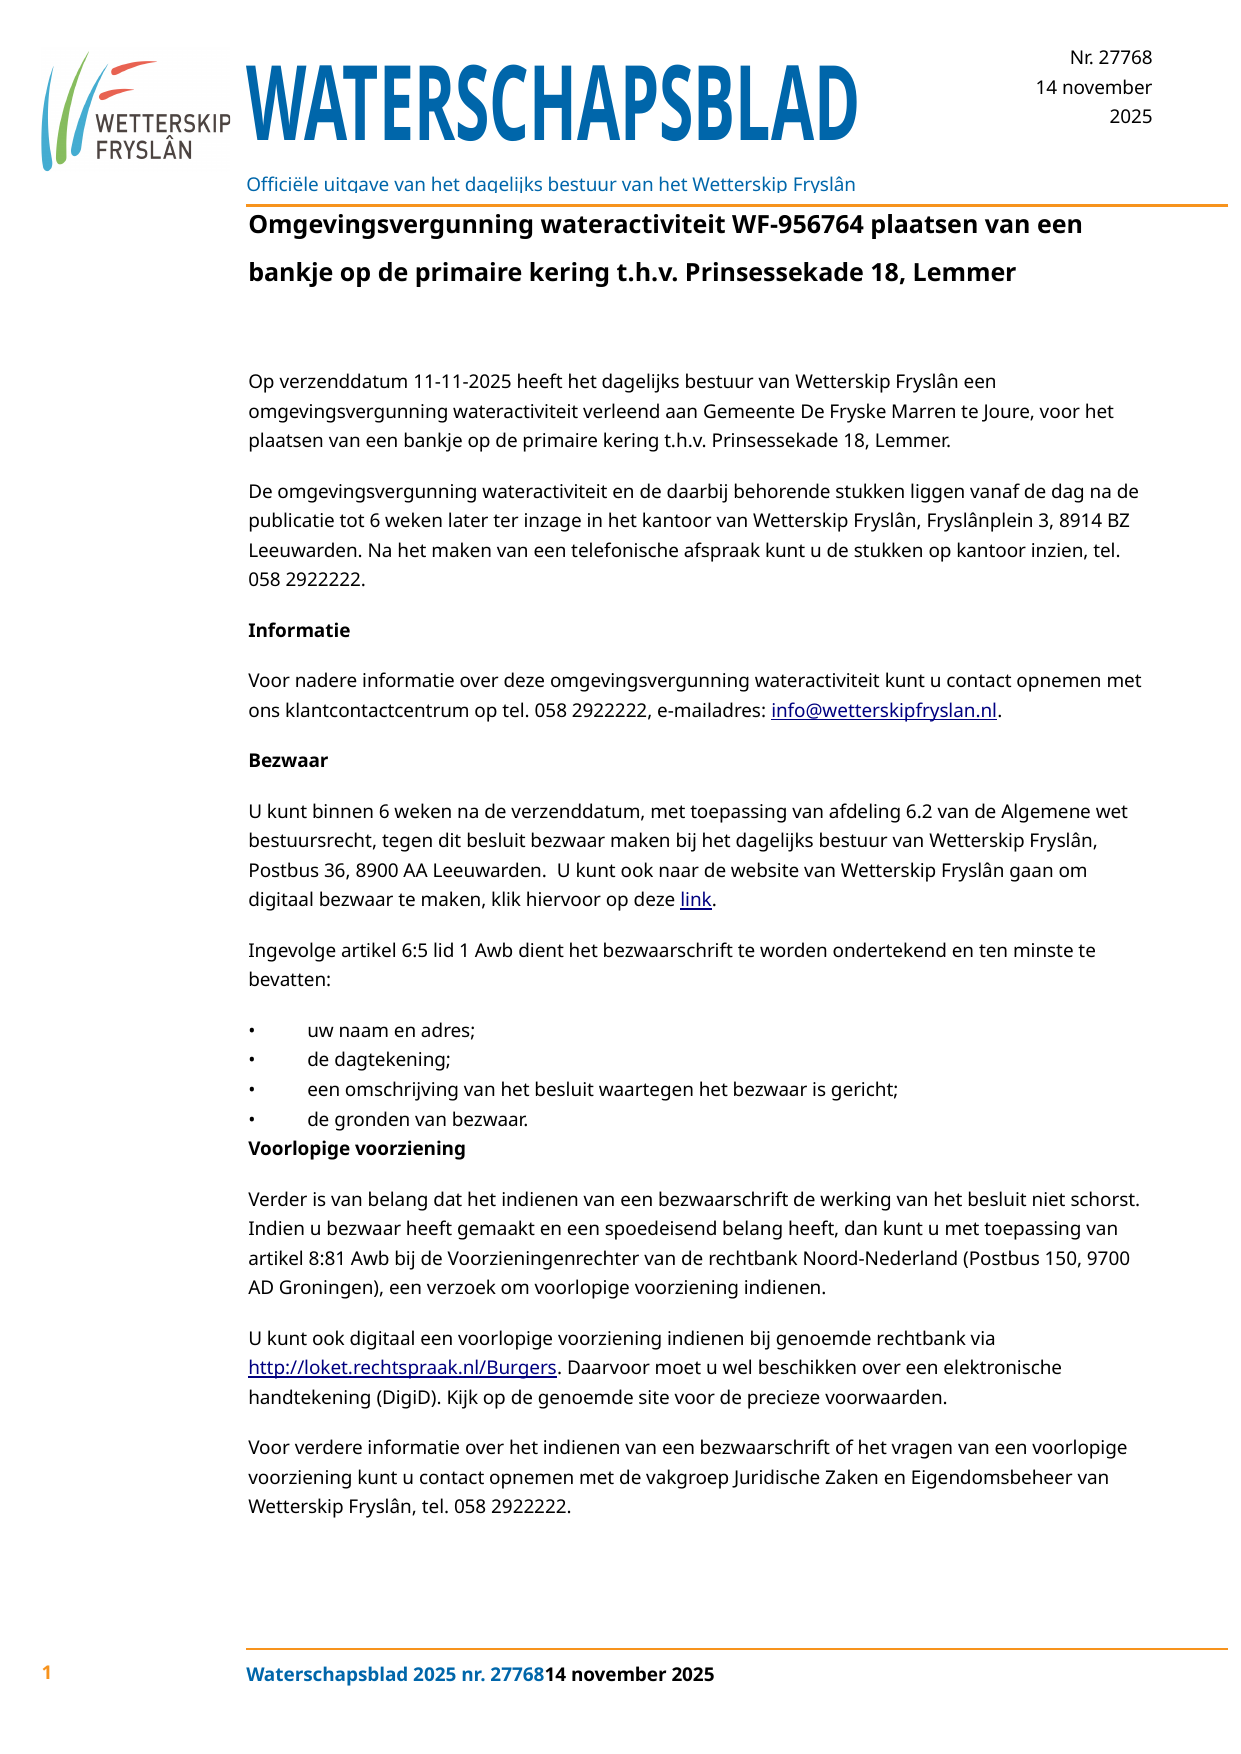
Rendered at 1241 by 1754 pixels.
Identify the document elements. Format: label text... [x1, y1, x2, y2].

list uw naam en adres; [248, 1017, 1152, 1043]
text Bezwaar [248, 747, 1152, 773]
list de gronden van bezwaar. [248, 1106, 1152, 1132]
text Voor verdere informatie over het indienen van een bezwaarschrift of het vragen van een voorlopige voorziening kunt u contact opnemen met de vakgroep Juridische Zaken en Eigendomsbeheer van Wetterskip Fryslân, tel. 058 2922222. [248, 1434, 1152, 1519]
text Ingevolge artikel 6:5 lid 1 Awb dient het bezwaarschrift te worden ondertekend en ten minste te bevatten: [248, 937, 1152, 992]
text U kunt binnen 6 weken na de verzenddatum, met toepassing van afdeling 6.2 van de Algemene wet bestuursrecht, tegen dit besluit bezwaar maken bij het dagelijks bestuur van Wetterskip Fryslân, Postbus 36, 8900 AA Leeuwarden. U kunt ook naar de website van Wetterskip Fryslân gaan om digitaal bezwaar te maken, klik hiervoor op deze link. [248, 798, 1152, 912]
text Voor nadere informatie over deze omgevingsvergunning wateractiviteit kunt u contact opnemen met ons klantcontactcentrum op tel. 058 2922222, e-mailadres: info@wetterskipfryslan.nl. [248, 667, 1152, 723]
text Omgevingsvergunning wateractiviteit WF-956764 plaatsen van een bankje op de primaire kering t.h.v. Prinsessekade 18, Lemmer [248, 207, 1152, 288]
text Voorlopige voorziening [248, 1135, 1152, 1161]
text De omgevingsvergunning wateractiviteit en de daarbij behorende stukken liggen vanaf de dag na de publicatie tot 6 weken later ter inzage in het kantoor van Wetterskip Fryslân, Fryslânplein 3, 8914 BZ Leeuwarden. Na het maken van een telefonische afspraak kunt u de stukken op kantoor inzien, tel. 058 2922222. [248, 478, 1152, 592]
text Informatie [248, 617, 1152, 643]
text U kunt ook digitaal een voorlopige voorziening indienen bij genoemde rechtbank via http://loket.rechtspraak.nl/Burgers. Daarvoor moet u wel beschikken over een elektronische handtekening (DigiD). Kijk op de genoemde site voor de precieze voorwaarden. [248, 1325, 1152, 1410]
text Op verzenddatum 11-11-2025 heeft het dagelijks bestuur van Wetterskip Fryslân een omgevingsvergunning wateractiviteit verleend aan Gemeente De Fryske Marren te Joure, voor het plaatsen van een bankje op de primaire kering t.h.v. Prinsessekade 18, Lemmer. [248, 368, 1152, 453]
list de dagtekening; [248, 1047, 1152, 1072]
list een omschrijving van het besluit waartegen het bezwaar is gericht; [248, 1076, 1152, 1102]
picture [41, 47, 231, 172]
text Verder is van belang dat het indienen van een bezwaarschrift de werking van het besluit niet schorst. Indien u bezwaar heeft gemaakt en een spoedeisend belang heeft, dan kunt u met toepassing van artikel 8:81 Awb bij de Voorzieningenrechter van de rechtbank Noord-Nederland (Postbus 150, 9700 AD Groningen), een verzoek om voorlopige voorziening indienen. [248, 1186, 1152, 1300]
